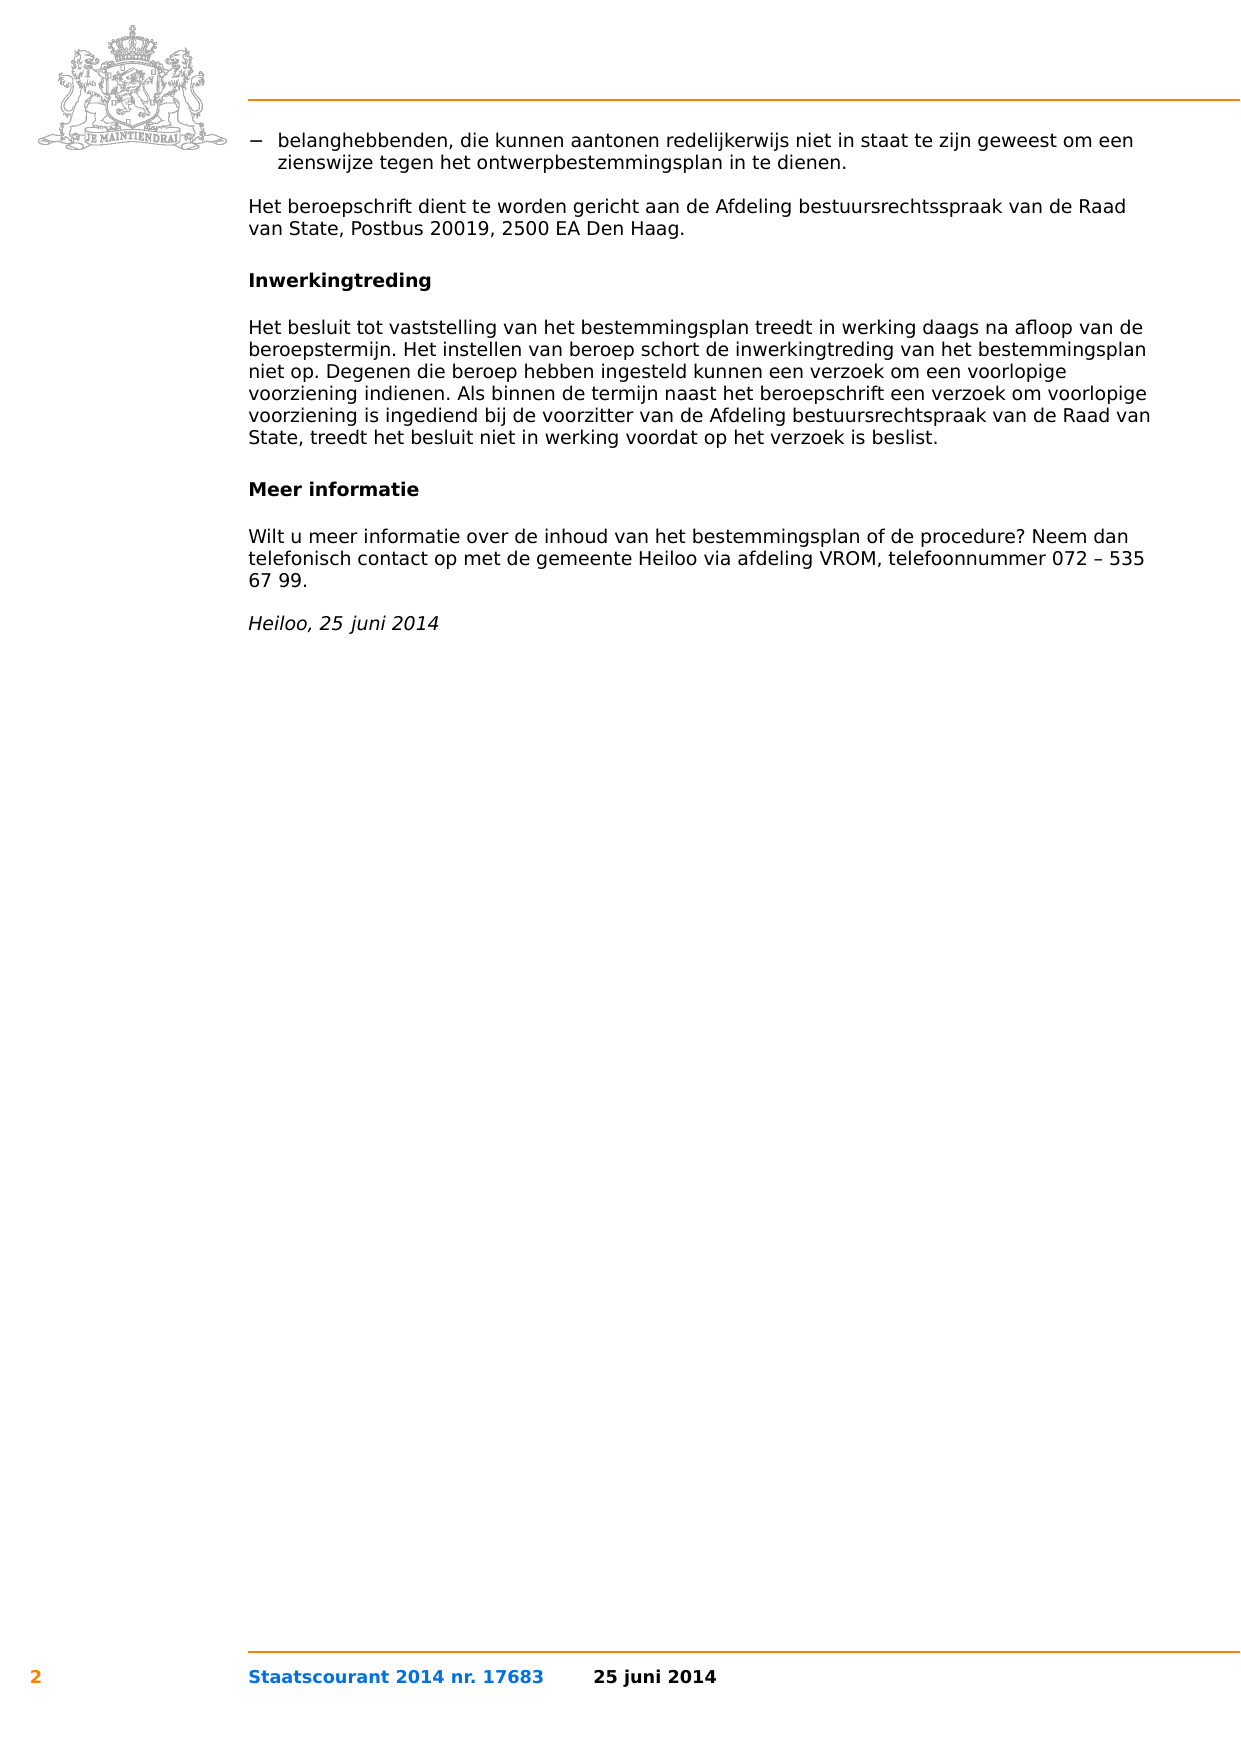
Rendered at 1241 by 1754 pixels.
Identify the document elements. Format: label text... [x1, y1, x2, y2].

text Heiloo, 25 juni 2014 [248, 613, 1163, 635]
text − belanghebbenden, die kunnen aantonen redelijkerwijs niet in staat te zijn geweest om een zienswijze tegen het ontwerpbestemmingsplan in te dienen. [248, 130, 1163, 174]
picture [38, 25, 227, 150]
subtitle Inwerkingtreding [248, 270, 1163, 292]
subtitle Meer informatie [248, 478, 1163, 501]
text Het besluit tot vaststelling van het bestemmingsplan treedt in werking daags na afloop van de beroepstermijn. Het instellen van beroep schort de inwerkingtreding van het bestemmingsplan niet op. Degenen die beroep hebben ingesteld kunnen een verzoek om een voorlopige voorziening indienen. Als binnen de termijn naast het beroepschrift een verzoek om voorlopige voorziening is ingediend bij de voorzitter van de Afdeling bestuursrechtspraak van de Raad van State, treedt het besluit niet in werking voordat op het verzoek is beslist. [248, 317, 1163, 448]
text Het beroepschrift dient te worden gericht aan de Afdeling bestuursrechtsspraak van de Raad van State, Postbus 20019, 2500 EA Den Haag. [248, 196, 1163, 240]
text Wilt u meer informatie over de inhoud van het bestemmingsplan of de procedure? Neem dan telefonisch contact op met de gemeente Heiloo via afdeling VROM, telefoonnummer 072 – 535 67 99. [248, 526, 1163, 591]
